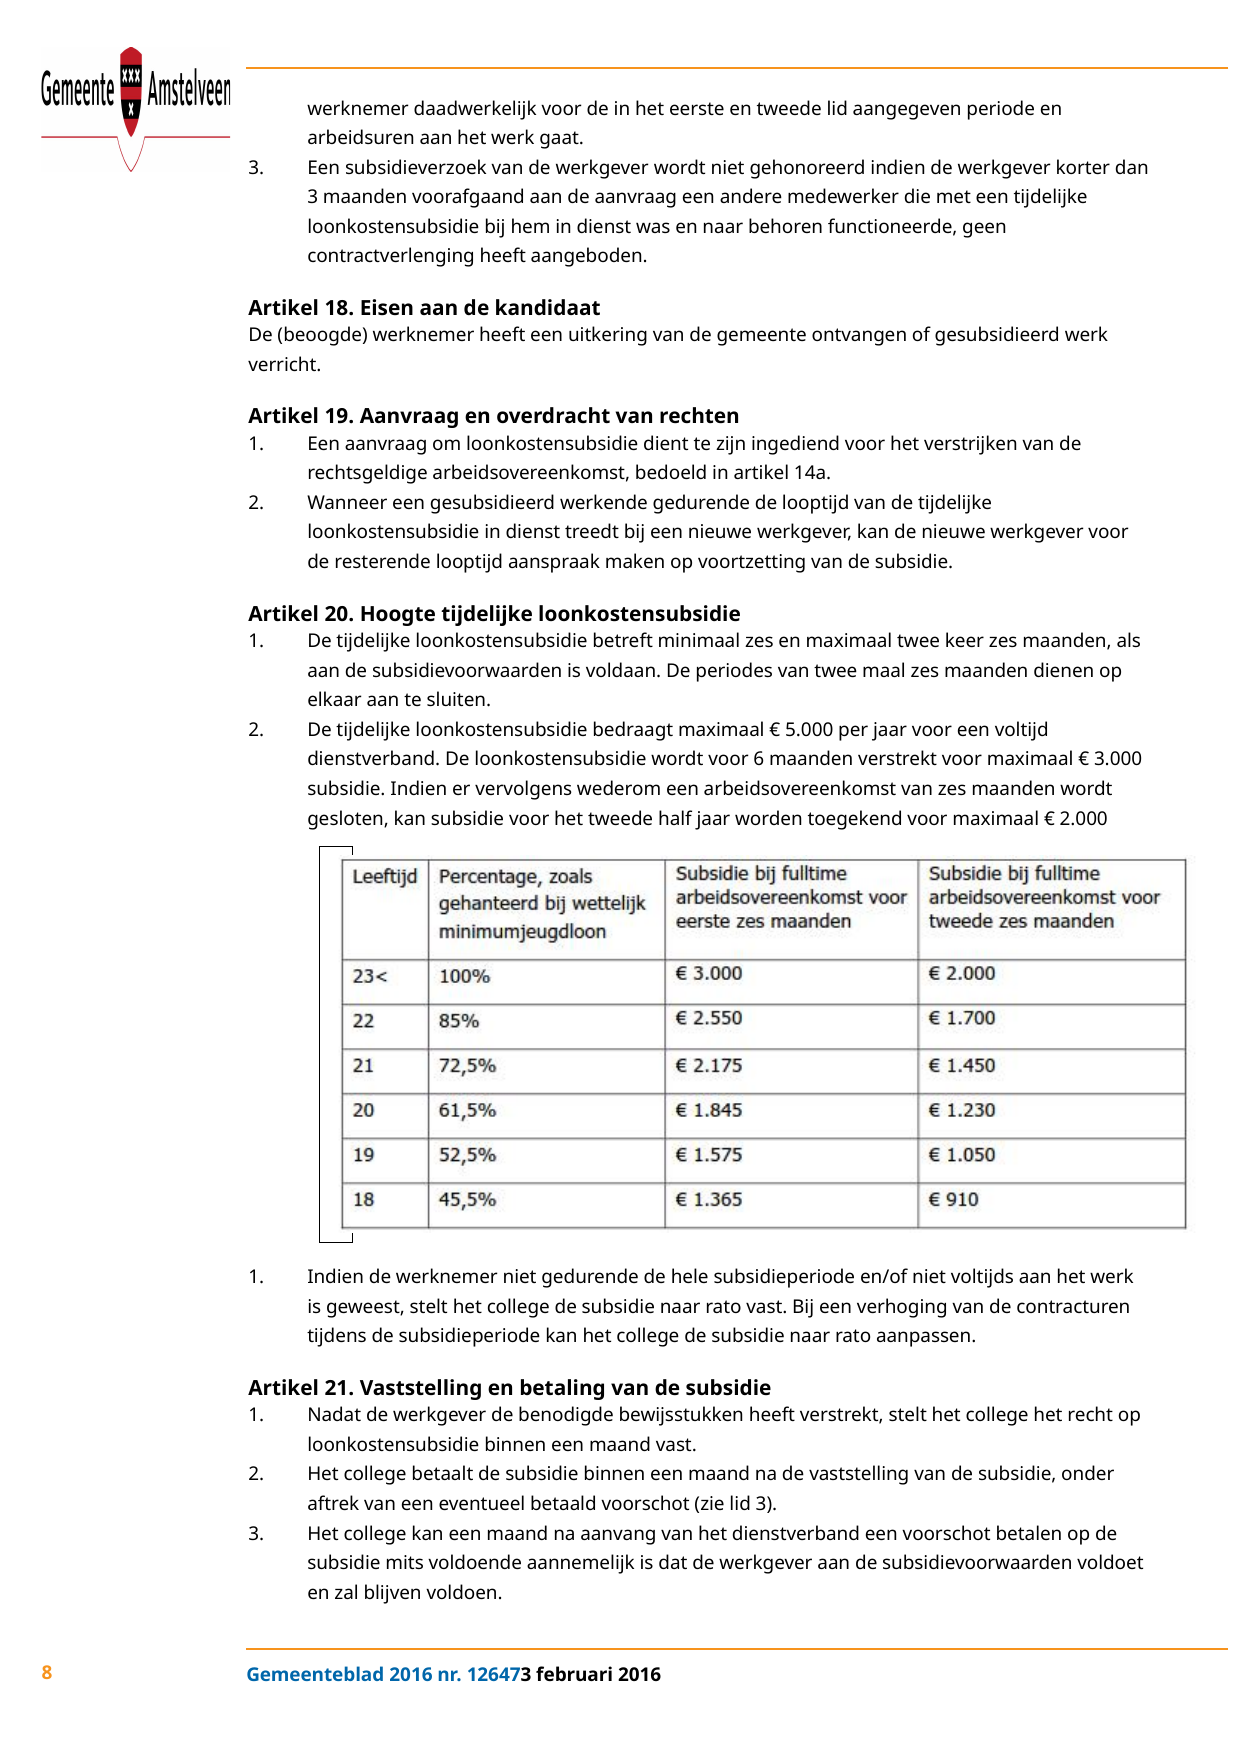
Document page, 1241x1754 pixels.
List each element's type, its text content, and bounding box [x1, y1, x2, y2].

text De (beoogde) werknemer heeft een uitkering van de gemeente ontvangen of gesubsidieerd werk verricht. [248, 322, 1152, 377]
list Het college betaalt de subsidie binnen een maand na de vaststelling van de subsidie, onder aftrek van een eventueel betaald voorschot (zie lid 3). [248, 1461, 1152, 1516]
text Artikel 19. Aanvraag en overdracht van rechten [248, 402, 1152, 430]
list Indien de werknemer niet gedurende de hele subsidieperiode en/of niet voltijds aan het werk is geweest, stelt het college de subsidie naar rato vast. Bij een verhoging van de contracturen tijdens de subsidieperiode kan het college de subsidie naar rato aanpassen. [248, 1263, 1152, 1348]
text Artikel 20. Hoogte tijdelijke loonkostensubsidie [248, 599, 1152, 627]
list Een subsidieverzoek van de werkgever wordt niet gehonoreerd indien de werkgever korter dan 3 maanden voorafgaand aan de aanvraag een andere medewerker die met een tijdelijke loonkostensubsidie bij hem in dienst was en naar behoren functioneerde, geen contractverlenging heeft aangeboden. [248, 154, 1152, 268]
list Een aanvraag om loonkostensubsidie dient te zijn ingediend voor het verstrijken van de rechtsgeldige arbeidsovereenkomst, bedoeld in artikel 14a. [248, 430, 1152, 485]
list werknemer daadwerkelijk voor de in het eerste en tweede lid aangegeven periode en arbeidsuren aan het werk gaat. [248, 95, 1152, 150]
list Wanneer een gesubsidieerd werkende gedurende de looptijd van de tijdelijke loonkostensubsidie in dienst treedt bij een nieuwe werkgever, kan de nieuwe werkgever voor de resterende looptijd aanspraak maken op voortzetting van de subsidie. [248, 489, 1152, 574]
text Artikel 18. Eisen aan de kandidaat [248, 293, 1152, 322]
list Nadat de werkgever de benodigde bewijsstukken heeft verstrekt, stelt het college het recht op loonkostensubsidie binnen een maand vast. [248, 1401, 1152, 1457]
list Het college kan een maand na aanvang van het dienstverband een voorschot betalen op de subsidie mits voldoende aannemelijk is dat de werkgever aan de subsidievoorwaarden voldoet en zal blijven voldoen. [248, 1520, 1152, 1604]
text Artikel 21. Vaststelling en betaling van de subsidie [248, 1373, 1152, 1401]
list De tijdelijke loonkostensubsidie betreft minimaal zes en maximaal twee keer zes maanden, als aan de subsidievoorwaarden is voldaan. De periodes van twee maal zes maanden dienen op elkaar aan te sluiten. [248, 627, 1152, 712]
list De tijdelijke loonkostensubsidie bedraagt maximaal € 5.000 per jaar voor een voltijd dienstverband. De loonkostensubsidie wordt voor 6 maanden verstrekt voor maximaal € 3.000 subsidie. Indien er vervolgens wederom een arbeidsovereenkomst van zes maanden wordt gesloten, kan subsidie voor het tweede half jaar worden toegekend voor maximaal € 2.000 [248, 716, 1152, 830]
picture [327, 855, 1197, 1233]
picture [41, 47, 231, 172]
